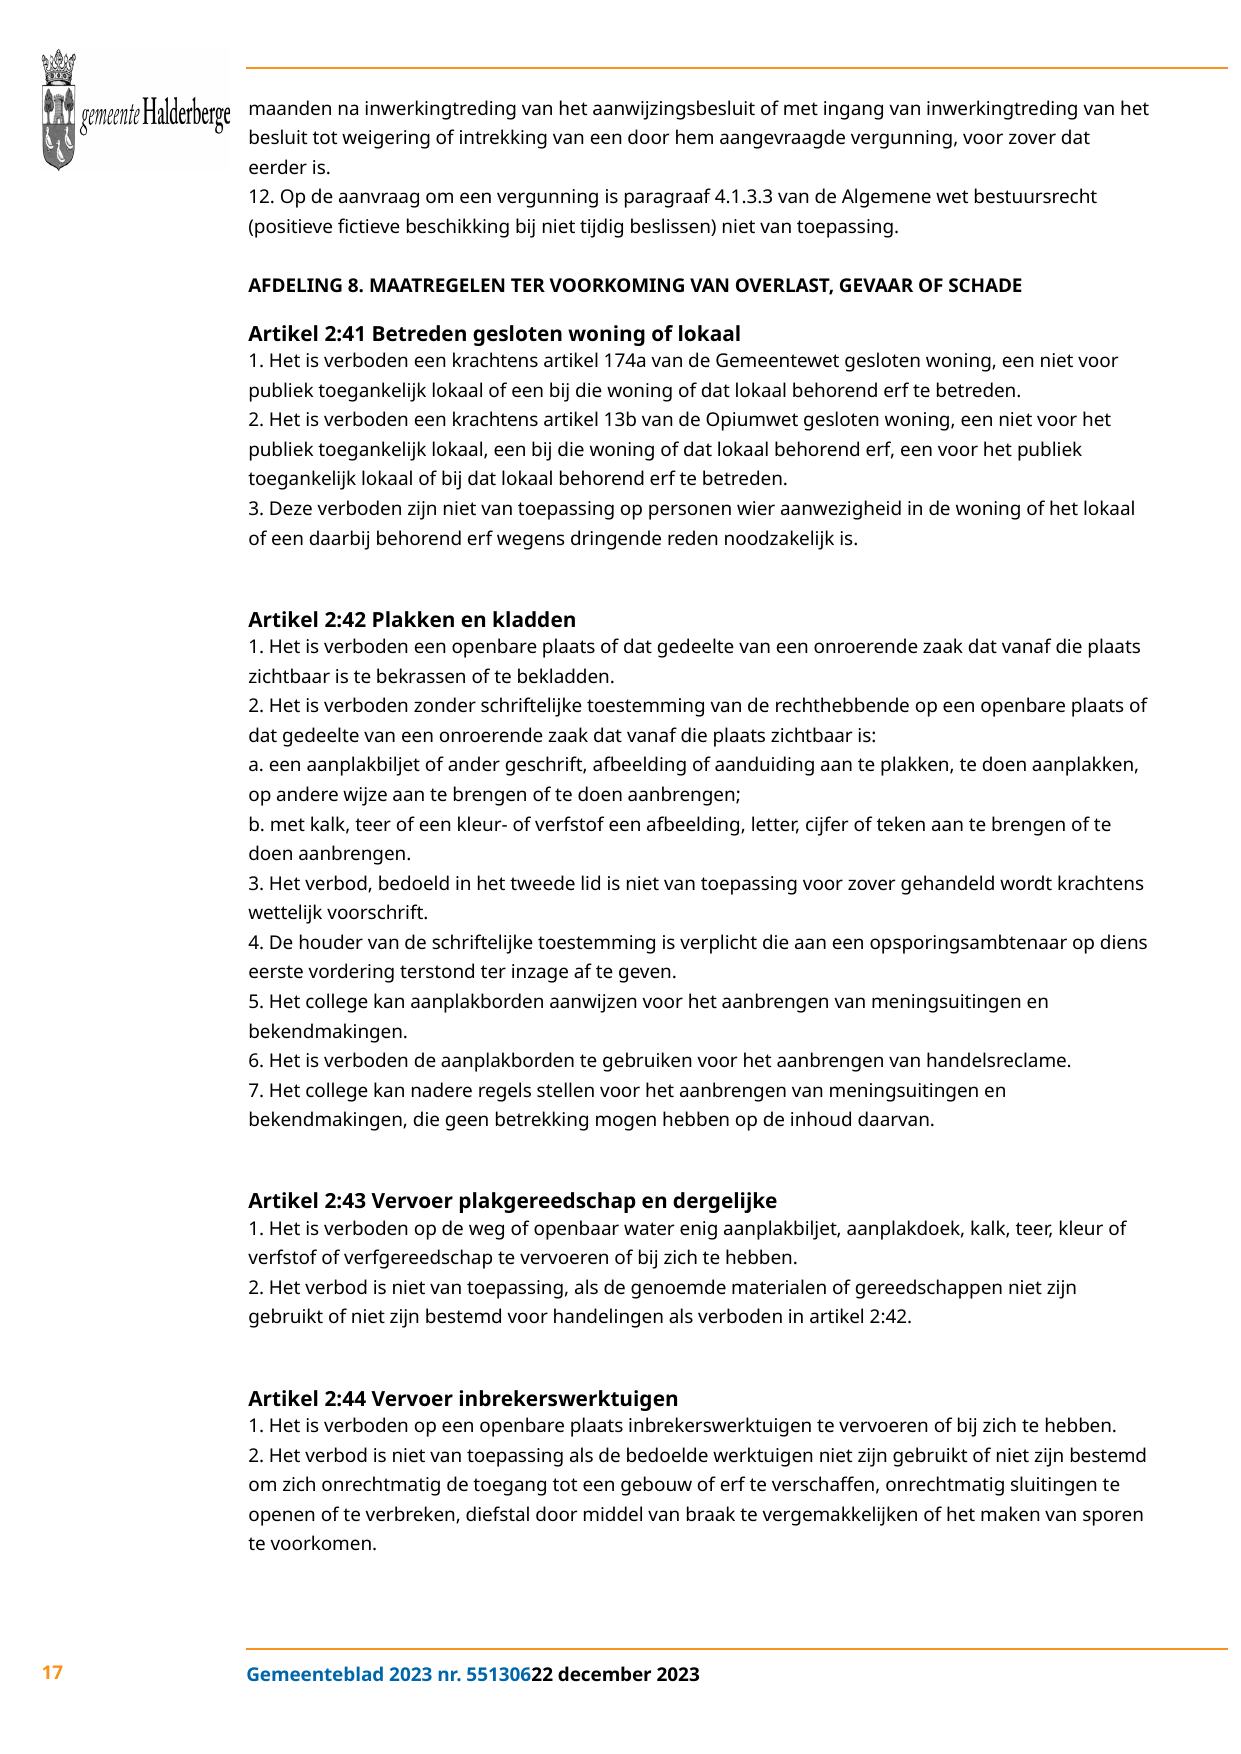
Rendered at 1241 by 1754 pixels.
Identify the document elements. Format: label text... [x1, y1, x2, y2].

text 1. Het is verboden een openbare plaats of dat gedeelte van een onroerende zaak dat vanaf die plaats zichtbaar is te bekrassen of te bekladden. [248, 633, 1152, 688]
text b. met kalk, teer of een kleur- of verfstof een afbeelding, letter, cijfer of teken aan te brengen of te doen aanbrengen. [248, 811, 1152, 866]
text Artikel 2:41 Betreden gesloten woning of lokaal [248, 319, 1152, 347]
text 3. Het verbod, bedoeld in het tweede lid is niet van toepassing voor zover gehandeld wordt krachtens wettelijk voorschrift. [248, 870, 1152, 925]
text 12. Op de aanvraag om een vergunning is paragraaf 4.1.3.3 van de Algemene wet bestuursrecht (positieve fictieve beschikking bij niet tijdig beslissen) niet van toepassing. [248, 183, 1152, 239]
text 7. Het college kan nadere regels stellen voor het aanbrengen van meningsuitingen en bekendmakingen, die geen betrekking mogen hebben op de inhoud daarvan. [248, 1077, 1152, 1132]
text 2. Het is verboden een krachtens artikel 13b van de Opiumwet gesloten woning, een niet voor het publiek toegankelijk lokaal, een bij die woning of dat lokaal behorend erf, een voor het publiek toegankelijk lokaal of bij dat lokaal behorend erf te betreden. [248, 406, 1152, 491]
text 5. Het college kan aanplakborden aanwijzen voor het aanbrengen van meningsuitingen en bekendmakingen. [248, 988, 1152, 1043]
text maanden na inwerkingtreding van het aanwijzingsbesluit of met ingang van inwerkingtreding van het besluit tot weigering of intrekking van een door hem aangevraagde vergunning, voor zover dat eerder is. [248, 95, 1152, 180]
text 4. De houder van de schriftelijke toestemming is verplicht die aan een opsporingsambtenaar op diens eerste vordering terstond ter inzage af te geven. [248, 929, 1152, 984]
text 3. Deze verboden zijn niet van toepassing op personen wier aanwezigheid in de woning of het lokaal of een daarbij behorend erf wegens dringende reden noodzakelijk is. [248, 495, 1152, 551]
text 1. Het is verboden op de weg of openbaar water enig aanplakbiljet, aanplakdoek, kalk, teer, kleur of verfstof of verfgereedschap te vervoeren of bij zich te hebben. [248, 1215, 1152, 1270]
picture [41, 47, 231, 172]
text 2. Het verbod is niet van toepassing, als de genoemde materialen of gereedschappen niet zijn gebruikt of niet zijn bestemd voor handelingen als verboden in artikel 2:42. [248, 1274, 1152, 1329]
text Artikel 2:44 Vervoer inbrekerswerktuigen [248, 1384, 1152, 1412]
text 2. Het is verboden zonder schriftelijke toestemming van de rechthebbende op een openbare plaats of dat gedeelte van een onroerende zaak dat vanaf die plaats zichtbaar is: [248, 692, 1152, 748]
text 1. Het is verboden een krachtens artikel 174a van de Gemeentewet gesloten woning, een niet voor publiek toegankelijk lokaal of een bij die woning of dat lokaal behorend erf te betreden. [248, 347, 1152, 403]
text a. een aanplakbiljet of ander geschrift, afbeelding of aanduiding aan te plakken, te doen aanplakken, op andere wijze aan te brengen of te doen aanbrengen; [248, 752, 1152, 807]
text Artikel 2:43 Vervoer plakgereedschap en dergelijke [248, 1187, 1152, 1215]
text AFDELING 8. MAATREGELEN TER VOORKOMING VAN OVERLAST, GEVAAR OF SCHADE [248, 272, 1152, 298]
text Artikel 2:42 Plakken en kladden [248, 605, 1152, 633]
text 2. Het verbod is niet van toepassing als de bedoelde werktuigen niet zijn gebruikt of niet zijn bestemd om zich onrechtmatig de toegang tot een gebouw of erf te verschaffen, onrechtmatig sluitingen te openen of te verbreken, diefstal door middel van braak te vergemakkelijken of het maken van sporen te voorkomen. [248, 1442, 1152, 1556]
text 6. Het is verboden de aanplakborden te gebruiken voor het aanbrengen van handelsreclame. [248, 1047, 1152, 1073]
text 1. Het is verboden op een openbare plaats inbrekerswerktuigen te vervoeren of bij zich te hebben. [248, 1412, 1152, 1438]
